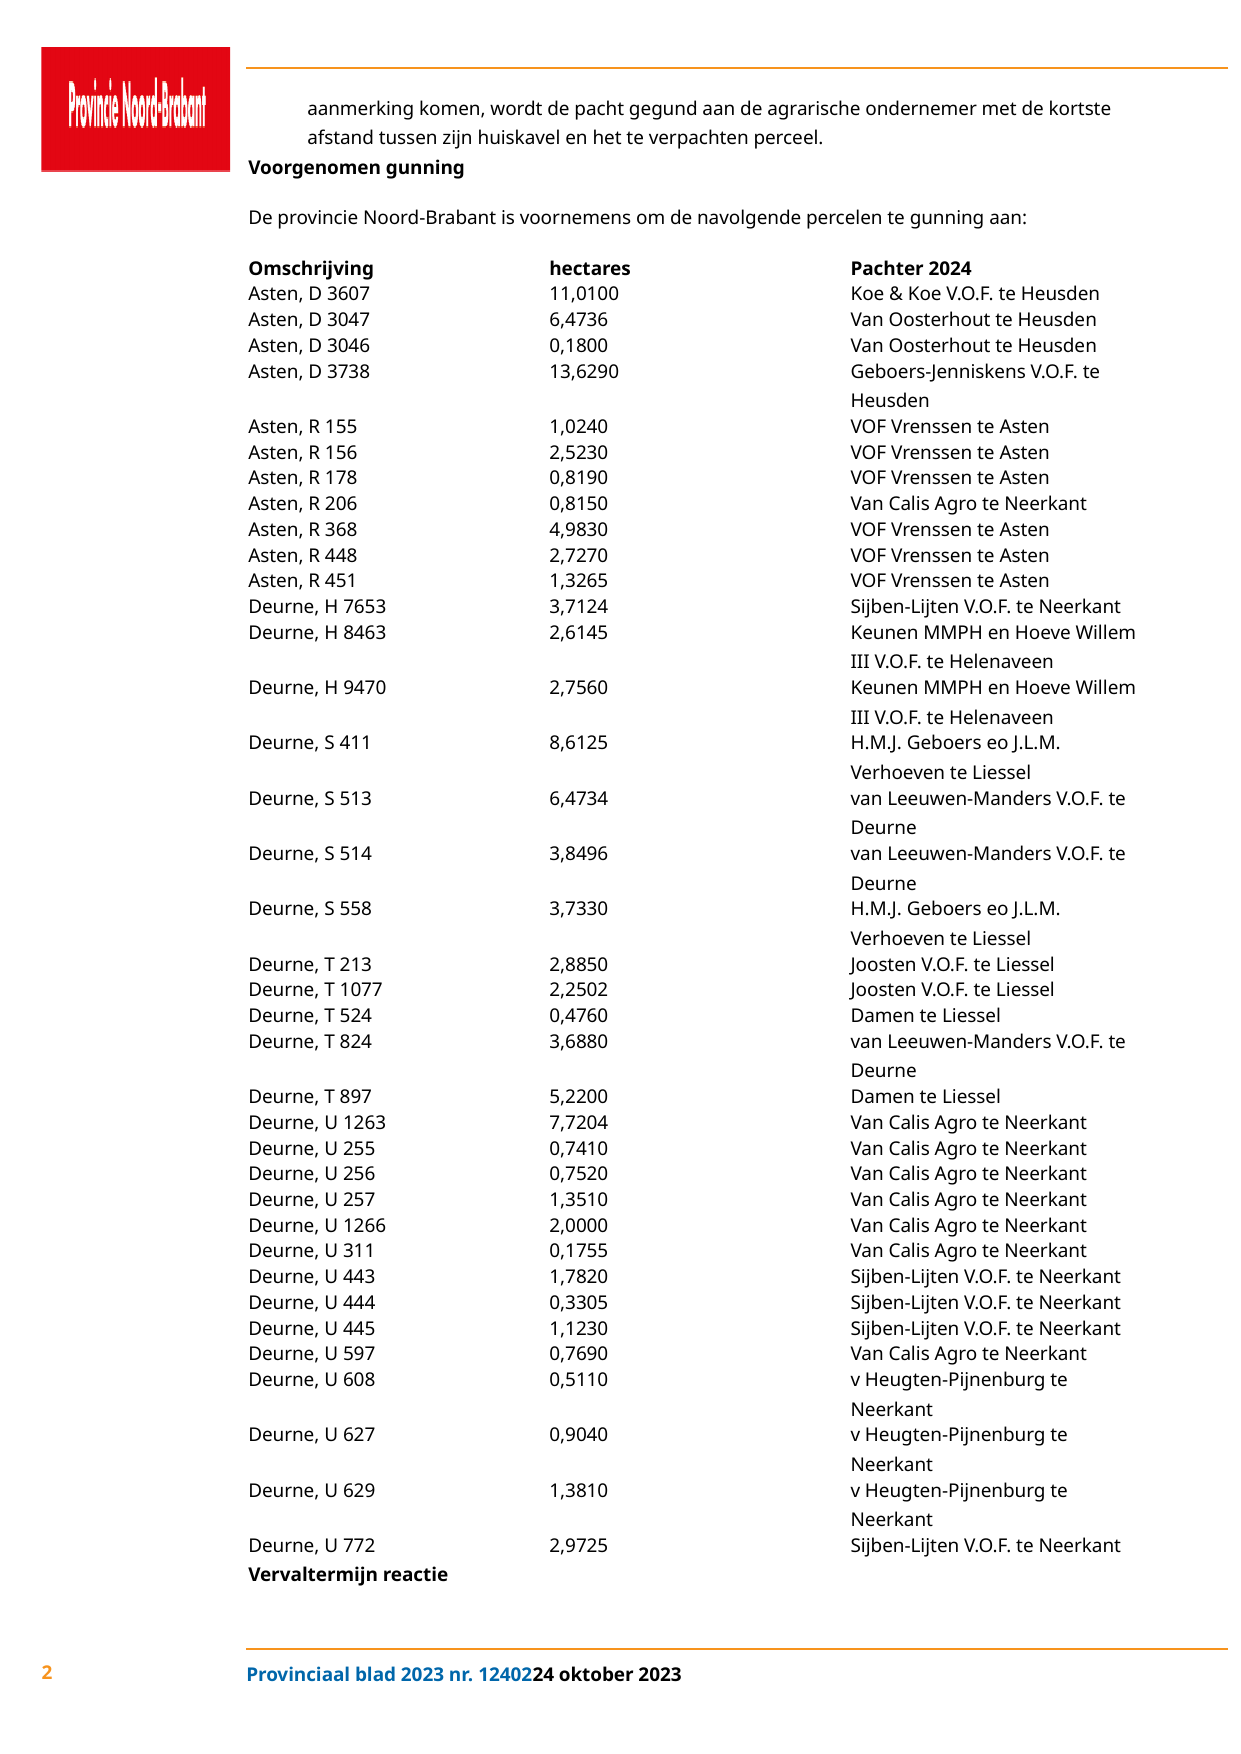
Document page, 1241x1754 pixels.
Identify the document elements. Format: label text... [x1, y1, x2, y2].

table_cell 0,8190 [549, 465, 850, 490]
table_cell Van Calis Agro te Neerkant [850, 490, 1152, 516]
table_cell Deurne, T 897 [248, 1083, 549, 1109]
table_cell VOF Vrenssen te Asten [850, 516, 1152, 542]
table_cell 3,6880 [549, 1028, 850, 1083]
table_cell Sijben-Lijten V.O.F. te Neerkant [850, 593, 1152, 619]
table_cell Van Calis Agro te Neerkant [850, 1341, 1152, 1366]
table_cell Asten, R 156 [248, 439, 549, 464]
table_cell Deurne, U 1263 [248, 1109, 549, 1135]
table_cell 1,3265 [549, 568, 850, 593]
table_cell Asten, D 3046 [248, 332, 549, 358]
table_cell 0,8150 [549, 490, 850, 516]
table_cell Joosten V.O.F. te Liessel [850, 951, 1152, 977]
table_cell 0,9040 [549, 1422, 850, 1477]
table_cell Deurne, U 255 [248, 1135, 549, 1161]
table_cell Damen te Liessel [850, 1002, 1152, 1028]
table_cell 2,8850 [549, 951, 850, 977]
table_cell 6,4734 [549, 785, 850, 840]
table_cell Van Calis Agro te Neerkant [850, 1135, 1152, 1161]
table_cell Deurne, H 7653 [248, 593, 549, 619]
table_cell v Heugten-Pijnenburg te Neerkant [850, 1422, 1152, 1477]
table_cell Joosten V.O.F. te Liessel [850, 977, 1152, 1002]
table_header Pachter 2024 [850, 255, 1152, 281]
table_cell Asten, R 448 [248, 542, 549, 567]
table_cell Deurne, U 608 [248, 1366, 549, 1422]
table_cell Asten, R 368 [248, 516, 549, 542]
picture [41, 47, 231, 172]
table_cell Van Oosterhout te Heusden [850, 306, 1152, 332]
table_cell Sijben-Lijten V.O.F. te Neerkant [850, 1532, 1152, 1558]
table_cell Geboers-Jenniskens V.O.F. te Heusden [850, 358, 1152, 413]
table_cell 2,7560 [549, 674, 850, 729]
table_cell Deurne, T 213 [248, 951, 549, 977]
table_cell Asten, R 155 [248, 413, 549, 439]
table_cell Asten, D 3047 [248, 306, 549, 332]
table_cell 0,3305 [549, 1289, 850, 1315]
table_cell 2,5230 [549, 439, 850, 464]
table_cell van Leeuwen-Manders V.O.F. te Deurne [850, 785, 1152, 840]
table_cell Asten, D 3738 [248, 358, 549, 413]
table_cell Asten, R 206 [248, 490, 549, 516]
table_cell H.M.J. Geboers eo J.L.M. Verhoeven te Liessel [850, 896, 1152, 951]
table_cell Deurne, U 443 [248, 1264, 549, 1289]
table_cell Deurne, S 411 [248, 730, 549, 785]
table_cell 3,7330 [549, 896, 850, 951]
table_cell VOF Vrenssen te Asten [850, 465, 1152, 490]
table_cell Deurne, H 9470 [248, 674, 549, 729]
table_cell Deurne, S 558 [248, 896, 549, 951]
table_cell 7,7204 [549, 1109, 850, 1135]
table_cell 0,7520 [549, 1161, 850, 1186]
list aanmerking komen, wordt de pacht gegund aan de agrarische ondernemer met de kortste afstand tussen zijn huiskavel en het te verpachten perceel. [248, 95, 1152, 150]
table_cell Deurne, U 445 [248, 1315, 549, 1341]
table_cell H.M.J. Geboers eo J.L.M. Verhoeven te Liessel [850, 730, 1152, 785]
table_cell 2,6145 [549, 619, 850, 674]
table_cell 13,6290 [549, 358, 850, 413]
table_cell v Heugten-Pijnenburg te Neerkant [850, 1477, 1152, 1532]
table_cell VOF Vrenssen te Asten [850, 439, 1152, 464]
table_cell Sijben-Lijten V.O.F. te Neerkant [850, 1264, 1152, 1289]
table_cell Keunen MMPH en Hoeve Willem III V.O.F. te Helenaveen [850, 619, 1152, 674]
table_cell Asten, R 178 [248, 465, 549, 490]
table_cell 1,3510 [549, 1186, 850, 1212]
table_cell VOF Vrenssen te Asten [850, 568, 1152, 593]
table_cell v Heugten-Pijnenburg te Neerkant [850, 1366, 1152, 1422]
table_cell Deurne, U 257 [248, 1186, 549, 1212]
table_cell 1,0240 [549, 413, 850, 439]
table_cell Van Calis Agro te Neerkant [850, 1161, 1152, 1186]
table_cell Deurne, S 514 [248, 840, 549, 896]
table_cell 0,1800 [549, 332, 850, 358]
table_cell Deurne, U 772 [248, 1532, 549, 1558]
table_cell Deurne, T 524 [248, 1002, 549, 1028]
table_cell Van Calis Agro te Neerkant [850, 1186, 1152, 1212]
table_cell Damen te Liessel [850, 1083, 1152, 1109]
text Voorgenomen gunning [248, 154, 1152, 180]
table_cell Koe & Koe V.O.F. te Heusden [850, 281, 1152, 306]
table_cell Deurne, U 597 [248, 1341, 549, 1366]
table_cell 2,2502 [549, 977, 850, 1002]
table_cell Deurne, H 8463 [248, 619, 549, 674]
text Vervaltermijn reactie [248, 1561, 1152, 1587]
table_cell 0,7410 [549, 1135, 850, 1161]
table_cell Sijben-Lijten V.O.F. te Neerkant [850, 1315, 1152, 1341]
table_header hectares [549, 255, 850, 281]
table_cell 3,7124 [549, 593, 850, 619]
table_cell 6,4736 [549, 306, 850, 332]
table_cell Sijben-Lijten V.O.F. te Neerkant [850, 1289, 1152, 1315]
table_cell 2,9725 [549, 1532, 850, 1558]
table_cell 1,7820 [549, 1264, 850, 1289]
table_header Omschrijving [248, 255, 549, 281]
table_cell VOF Vrenssen te Asten [850, 413, 1152, 439]
table_cell Deurne, U 629 [248, 1477, 549, 1532]
table_cell 0,7690 [549, 1341, 850, 1366]
table_cell van Leeuwen-Manders V.O.F. te Deurne [850, 1028, 1152, 1083]
table_cell 1,3810 [549, 1477, 850, 1532]
table_cell Deurne, U 1266 [248, 1212, 549, 1238]
table_cell 3,8496 [549, 840, 850, 896]
table_cell 2,0000 [549, 1212, 850, 1238]
table_cell VOF Vrenssen te Asten [850, 542, 1152, 567]
table_cell Deurne, S 513 [248, 785, 549, 840]
table_cell Deurne, T 1077 [248, 977, 549, 1002]
table_cell 11,0100 [549, 281, 850, 306]
table_cell Deurne, U 256 [248, 1161, 549, 1186]
table_cell Asten, D 3607 [248, 281, 549, 306]
table_cell Van Calis Agro te Neerkant [850, 1212, 1152, 1238]
table_cell Keunen MMPH en Hoeve Willem III V.O.F. te Helenaveen [850, 674, 1152, 729]
table_cell 8,6125 [549, 730, 850, 785]
table_cell Van Oosterhout te Heusden [850, 332, 1152, 358]
table_cell Deurne, U 311 [248, 1238, 549, 1263]
table_cell 0,4760 [549, 1002, 850, 1028]
table_cell Deurne, U 627 [248, 1422, 549, 1477]
table_cell 5,2200 [549, 1083, 850, 1109]
table_cell van Leeuwen-Manders V.O.F. te Deurne [850, 840, 1152, 896]
table_cell 4,9830 [549, 516, 850, 542]
table_cell 0,5110 [549, 1366, 850, 1422]
table_cell Deurne, U 444 [248, 1289, 549, 1315]
table_cell 0,1755 [549, 1238, 850, 1263]
table_cell Van Calis Agro te Neerkant [850, 1238, 1152, 1263]
table_cell Van Calis Agro te Neerkant [850, 1109, 1152, 1135]
text De provincie Noord-Brabant is voornemens om de navolgende percelen te gunning aan: [248, 204, 1152, 230]
table_cell 2,7270 [549, 542, 850, 567]
table_cell 1,1230 [549, 1315, 850, 1341]
table_cell Deurne, T 824 [248, 1028, 549, 1083]
table_cell Asten, R 451 [248, 568, 549, 593]
